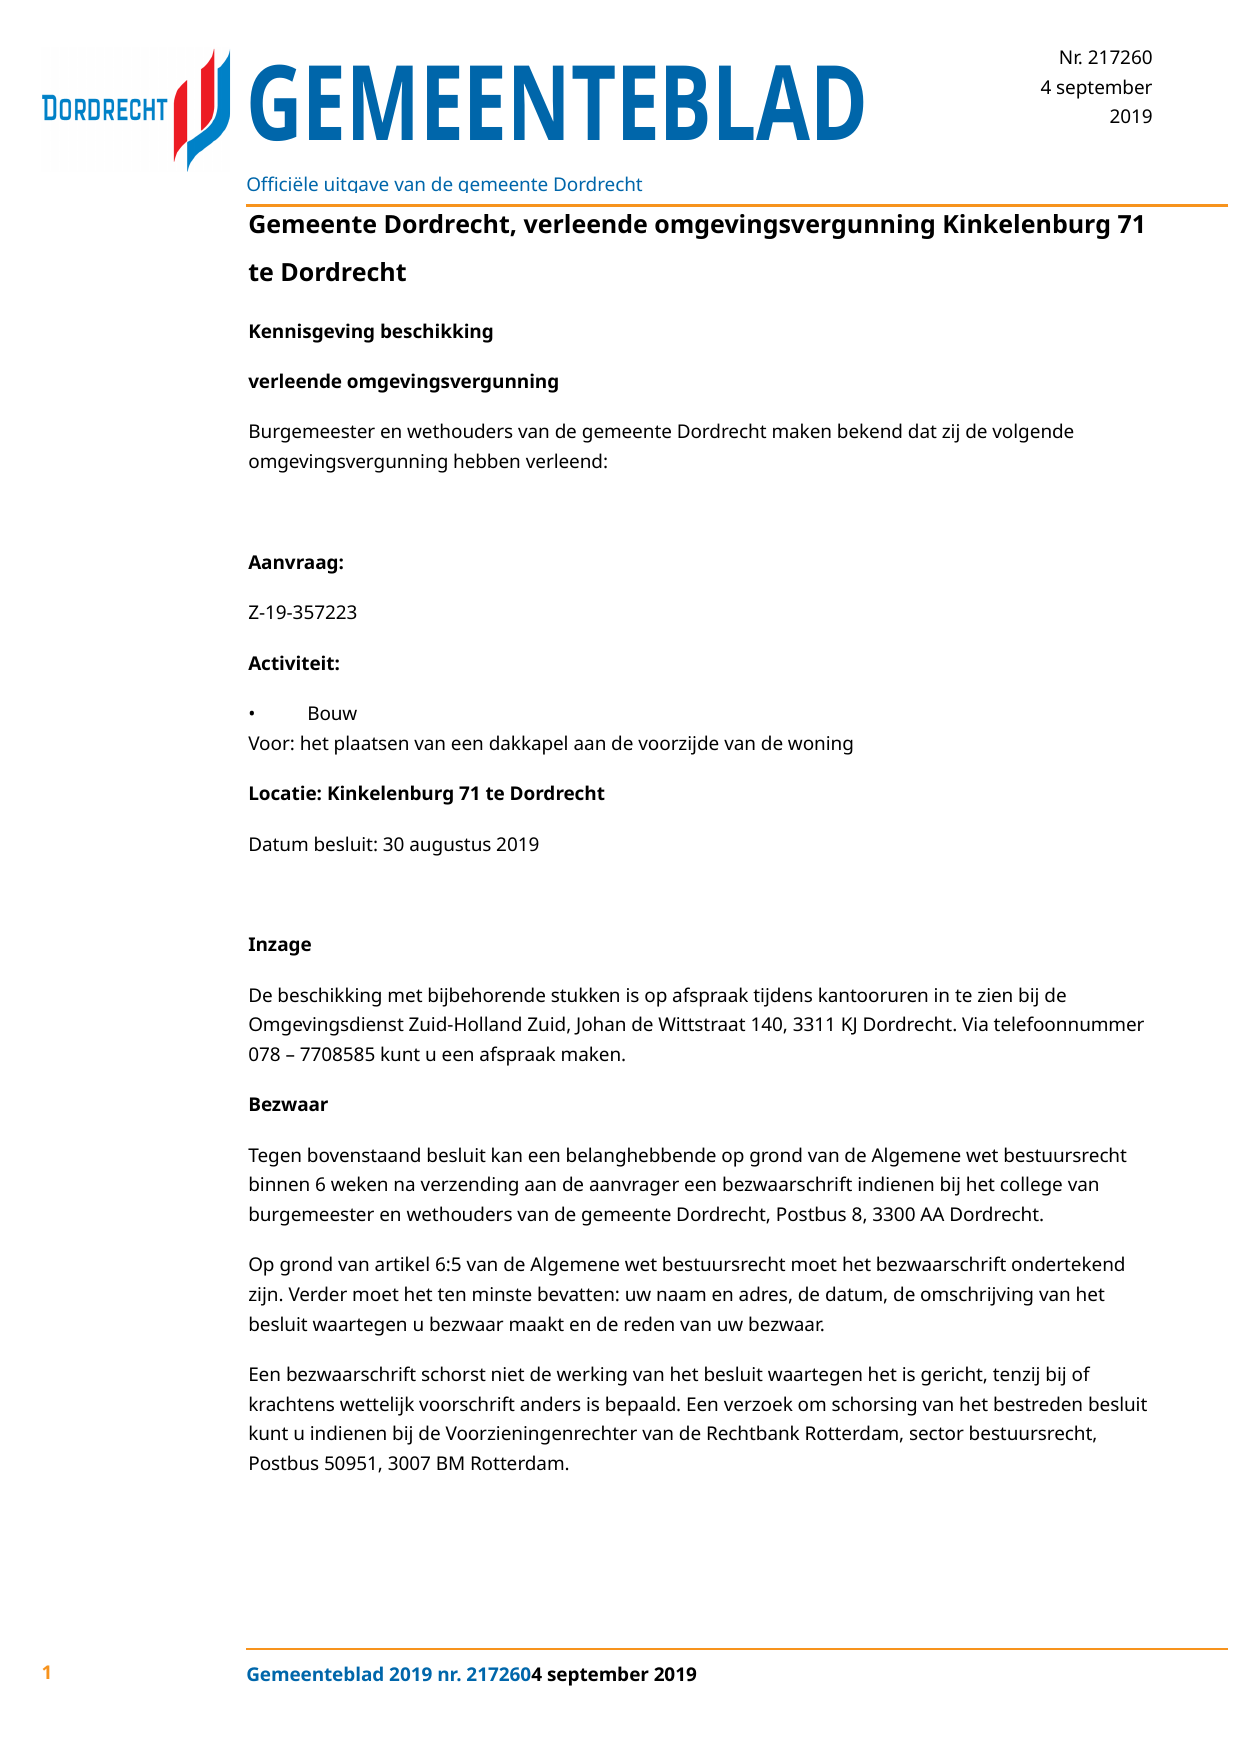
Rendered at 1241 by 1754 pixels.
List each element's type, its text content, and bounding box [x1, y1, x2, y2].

text Op grond van artikel 6:5 van de Algemene wet bestuursrecht moet het bezwaarschrift ondertekend zijn. Verder moet het ten minste bevatten: uw naam en adres, de datum, de omschrijving van het besluit waartegen u bezwaar maakt en de reden van uw bezwaar. [248, 1252, 1152, 1337]
text Bezwaar [248, 1092, 1152, 1117]
text Burgemeester en wethouders van de gemeente Dordrecht maken bekend dat zij de volgende omgevingsvergunning hebben verleend: [248, 419, 1152, 474]
text Inzage [248, 932, 1152, 957]
text De beschikking met bijbehorende stukken is op afspraak tijdens kantooruren in te zien bij de Omgevingsdienst Zuid-Holland Zuid, Johan de Wittstraat 140, 3311 KJ Dordrecht. Via telefoonnummer 078 – 7708585 kunt u een afspraak maken. [248, 982, 1152, 1067]
text Datum besluit: 30 augustus 2019 [248, 831, 1152, 857]
text Activiteit: [248, 650, 1152, 676]
text verleende omgevingsvergunning [248, 368, 1152, 394]
text Kennisgeving beschikking [248, 318, 1152, 344]
text Locatie: Kinkelenburg 71 te Dordrecht [248, 780, 1152, 806]
text Voor: het plaatsen van een dakkapel aan de voorzijde van de woning [248, 730, 1152, 756]
text Gemeente Dordrecht, verleende omgevingsvergunning Kinkelenburg 71 te Dordrecht [248, 207, 1152, 288]
picture [41, 47, 231, 172]
text Een bezwaarschrift schorst niet de werking van het besluit waartegen het is gericht, tenzij bij of krachtens wettelijk voorschrift anders is bepaald. Een verzoek om schorsing van het bestreden besluit kunt u indienen bij de Voorzieningenrechter van de Rechtbank Rotterdam, sector bestuursrecht, Postbus 50951, 3007 BM Rotterdam. [248, 1361, 1152, 1476]
text Aanvraag: [248, 549, 1152, 575]
text Z-19-357223 [248, 599, 1152, 625]
text Tegen bovenstaand besluit kan een belanghebbende op grond van de Algemene wet bestuursrecht binnen 6 weken na verzending aan de aanvrager een bezwaarschrift indienen bij het college van burgemeester en wethouders van de gemeente Dordrecht, Postbus 8, 3300 AA Dordrecht. [248, 1142, 1152, 1227]
list Bouw [248, 700, 1152, 726]
